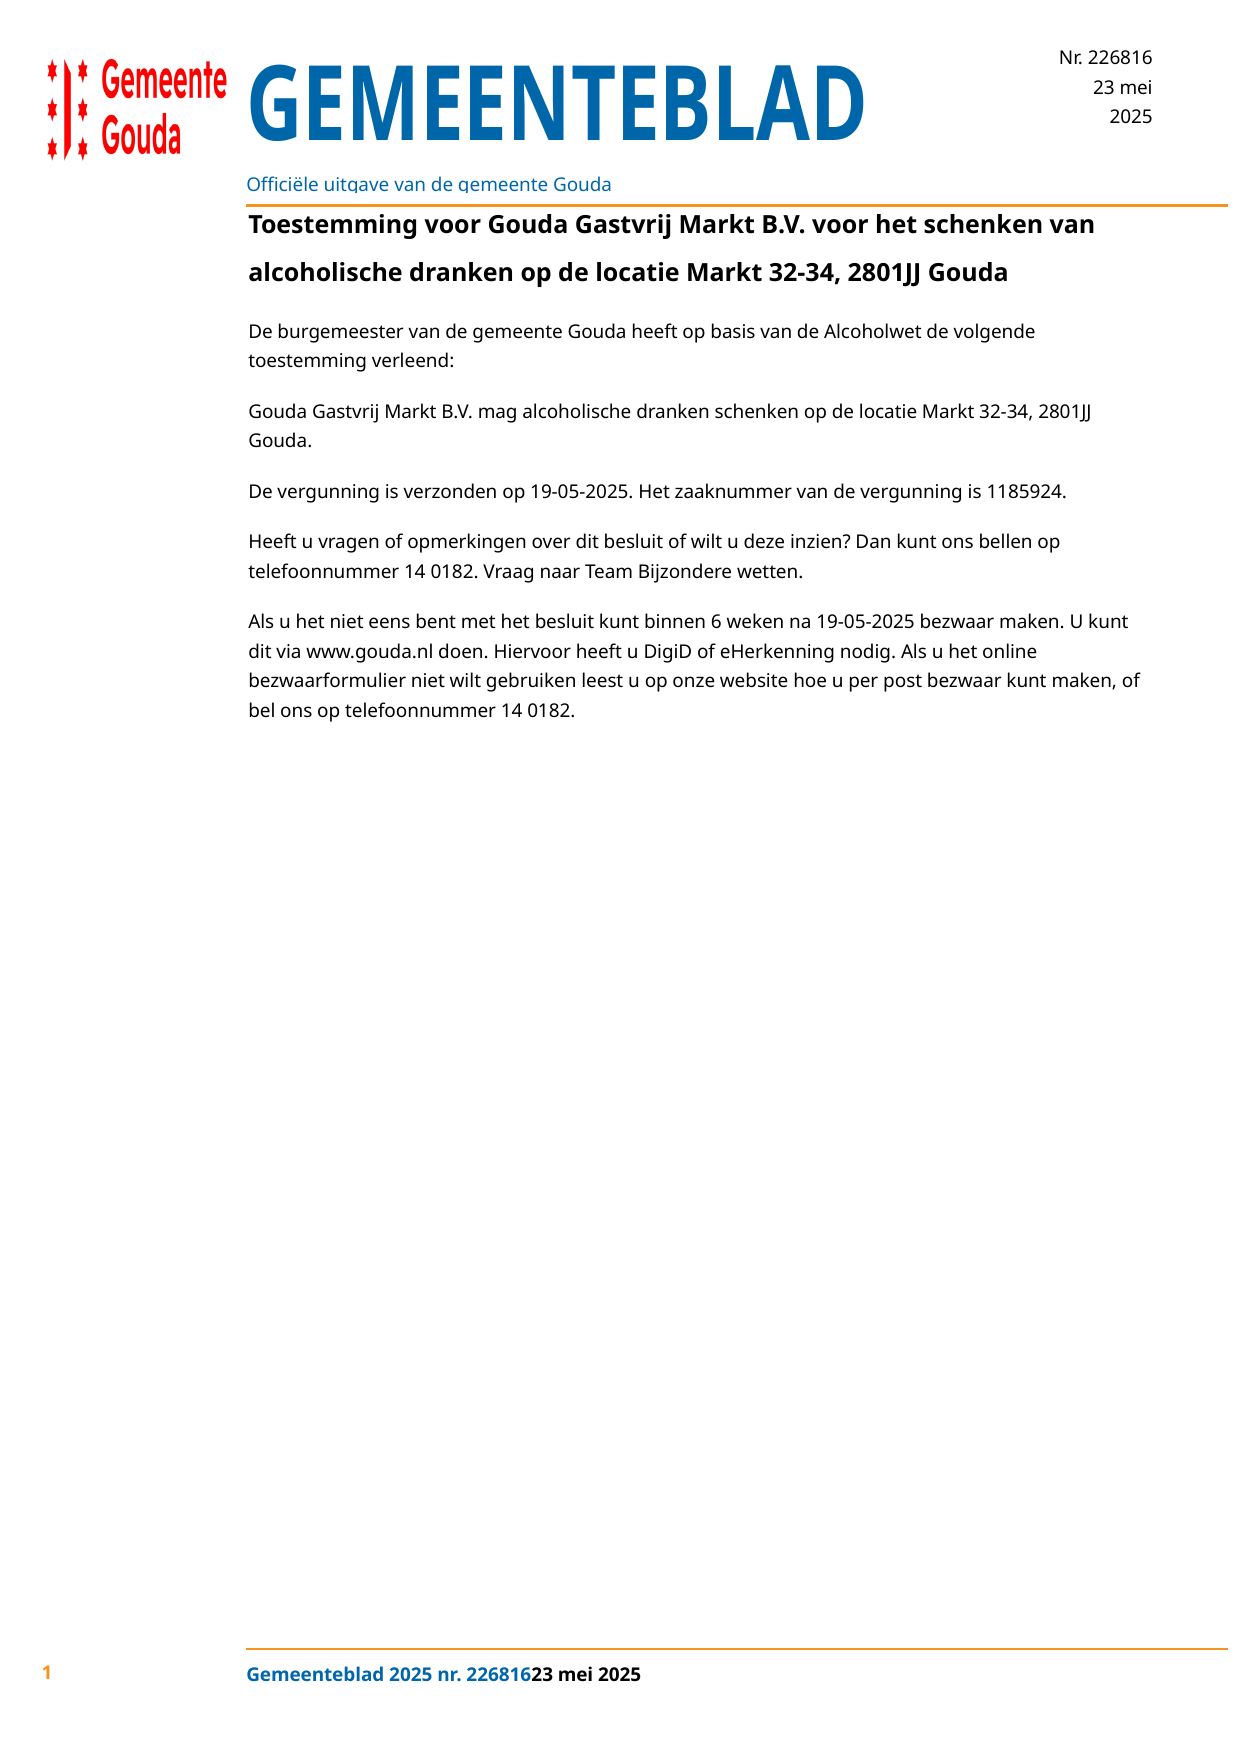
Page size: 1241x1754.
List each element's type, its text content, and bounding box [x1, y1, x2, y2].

text Toestemming voor Gouda Gastvrij Markt B.V. voor het schenken van alcoholische dranken op de locatie Markt 32-34, 2801JJ Gouda [248, 207, 1152, 288]
text Als u het niet eens bent met het besluit kunt binnen 6 weken na 19-05-2025 bezwaar maken. U kunt dit via www.gouda.nl doen. Hiervoor heeft u DigiD of eHerkenning nodig. Als u het online bezwaarformulier niet wilt gebruiken leest u op onze website hoe u per post bezwaar kunt maken, of bel ons op telefoonnummer 14 0182. [248, 608, 1152, 723]
text De burgemeester van de gemeente Gouda heeft op basis van de Alcoholwet de volgende toestemming verleend: [248, 318, 1152, 373]
text De vergunning is verzonden op 19-05-2025. Het zaaknummer van de vergunning is 1185924. [248, 478, 1152, 504]
text Heeft u vragen of opmerkingen over dit besluit of wilt u deze inzien? Dan kunt ons bellen op telefoonnummer 14 0182. Vraag naar Team Bijzondere wetten. [248, 528, 1152, 584]
text Gouda Gastvrij Markt B.V. mag alcoholische dranken schenken op de locatie Markt 32-34, 2801JJ Gouda. [248, 398, 1152, 453]
picture [41, 47, 231, 172]
